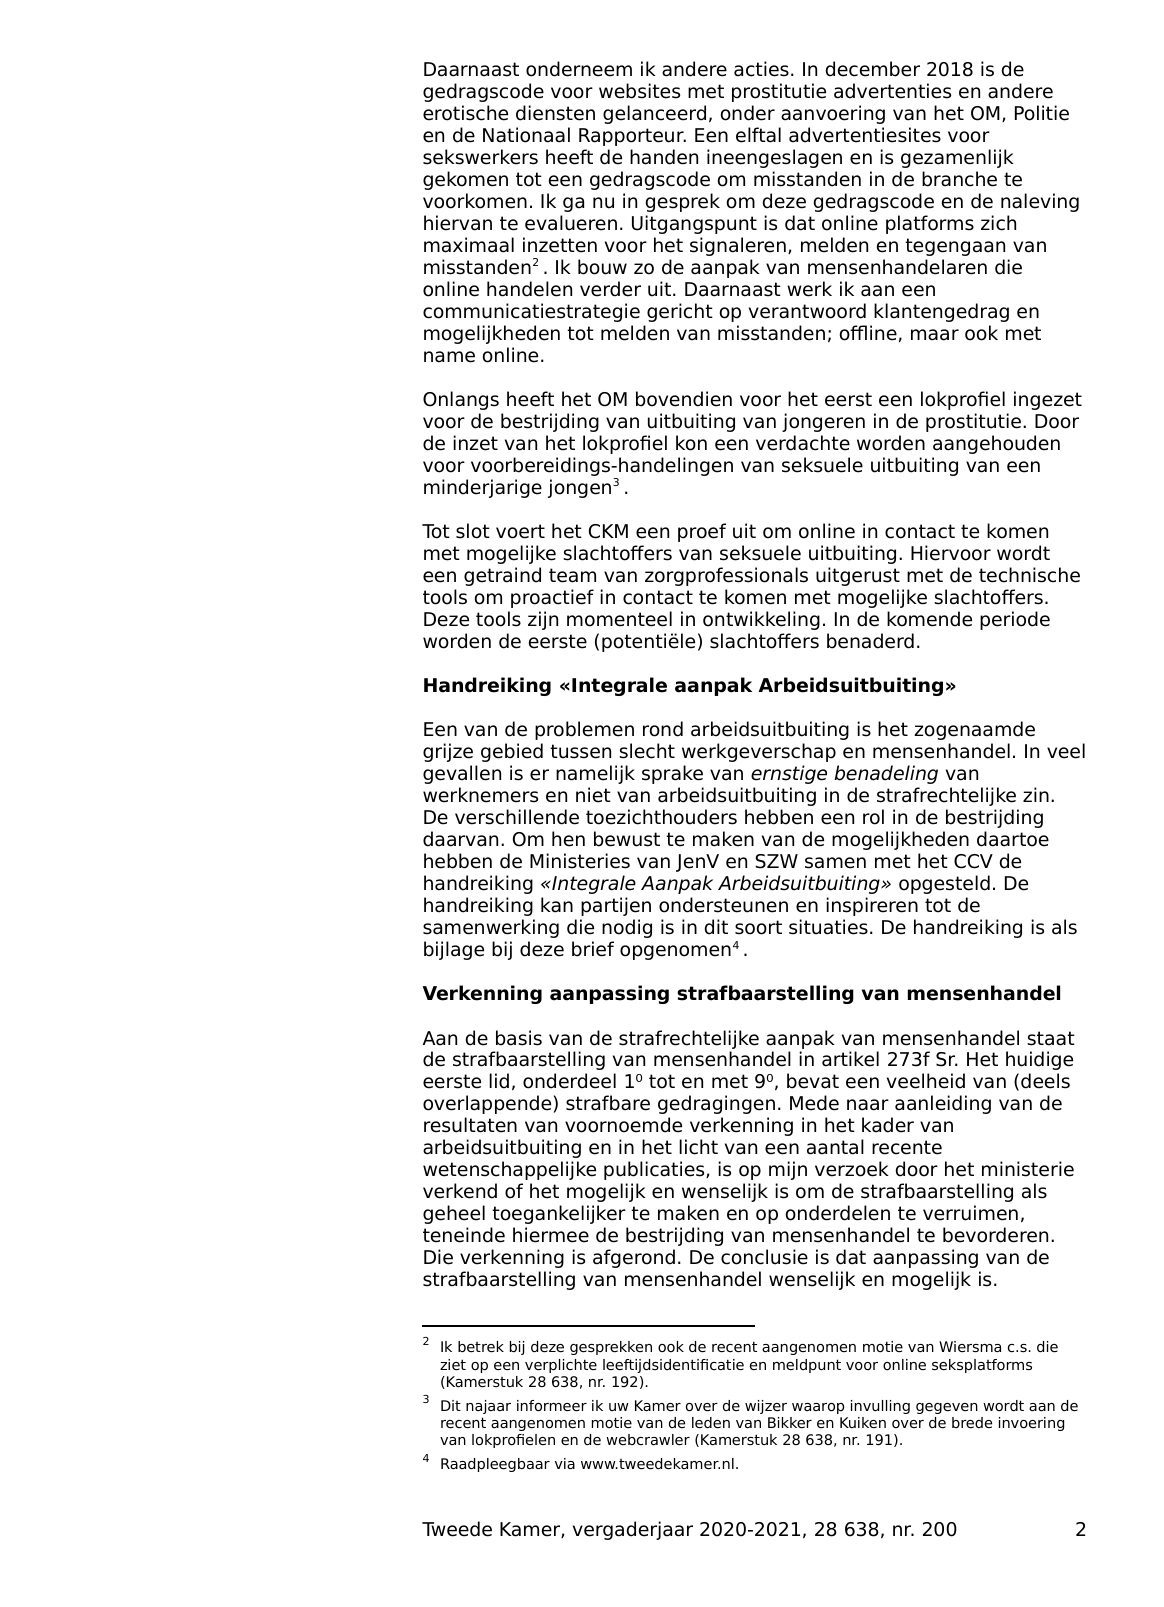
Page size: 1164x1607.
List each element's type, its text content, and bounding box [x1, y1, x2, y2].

text Tot slot voert het CKM een proef uit om online in contact te komen met mogelijke slachtoffers van seksuele uitbuiting. Hiervoor wordt een getraind team van zorgprofessionals uitgerust met de technische tools om proactief in contact te komen met mogelijke slachtoffers. Deze tools zijn momenteel in ontwikkeling. In de komende periode worden de eerste (potentiële) slachtoffers benaderd. [422, 521, 1087, 653]
text Een van de problemen rond arbeidsuitbuiting is het zogenaamde grijze gebied tussen slecht werkgeverschap en mensenhandel. In veel gevallen is er namelijk sprake van ernstige benadeling van werknemers en niet van arbeidsuitbuiting in de strafrechtelijke zin. De verschillende toezichthouders hebben een rol in de bestrijding daarvan. Om hen bewust te maken van de mogelijkheden daartoe hebben de Ministeries van JenV en SZW samen met het CCV de handreiking «Integrale Aanpak Arbeidsuitbuiting» opgesteld. De handreiking kan partijen ondersteunen en inspireren tot de samenwerking die nodig is in dit soort situaties. De handreiking is als bijlage bij deze brief opgenomen. [422, 719, 1087, 961]
text Onlangs heeft het OM bovendien voor het eerst een lokprofiel ingezet voor de bestrijding van uitbuiting van jongeren in de prostitutie. Door de inzet van het lokprofiel kon een verdachte worden aangehouden voor voorbereidings-handelingen van seksuele uitbuiting van een minderjarige jongen. [422, 389, 1087, 499]
subtitle Verkenning aanpassing strafbaarstelling van mensenhandel [422, 983, 1087, 1005]
text Ik betrek bij deze gesprekken ook de recent aangenomen motie van Wiersma c.s. die ziet op een verplichte leeftijdsidentificatie en meldpunt voor online seksplatforms (Kamerstuk 28 638, nr. 192). [422, 1335, 1087, 1391]
text Daarnaast onderneem ik andere acties. In december 2018 is de gedragscode voor websites met prostitutie advertenties en andere erotische diensten gelanceerd, onder aanvoering van het OM, Politie en de Nationaal Rapporteur. Een elftal advertentiesites voor sekswerkers heeft de handen ineengeslagen en is gezamenlijk gekomen tot een gedragscode om misstanden in de branche te voorkomen. Ik ga nu in gesprek om deze gedragscode en de naleving hiervan te evalueren. Uitgangspunt is dat online platforms zich maximaal inzetten voor het signaleren, melden en tegengaan van misstanden. Ik bouw zo de aanpak van mensenhandelaren die online handelen verder uit. Daarnaast werk ik aan een communicatiestrategie gericht op verantwoord klantengedrag en mogelijkheden tot melden van misstanden; offline, maar ook met name online. [422, 59, 1087, 367]
text Raadpleegbaar via www.tweedekamer.nl. [422, 1452, 1087, 1474]
text Dit najaar informeer ik uw Kamer over de wijzer waarop invulling gegeven wordt aan de recent aangenomen motie van de leden van Bikker en Kuiken over de brede invoering van lokprofielen en de webcrawler (Kamerstuk 28 638, nr. 191). [422, 1393, 1087, 1449]
subtitle Handreiking «Integrale aanpak Arbeidsuitbuiting» [422, 675, 1087, 697]
text Aan de basis van de strafrechtelijke aanpak van mensenhandel staat de strafbaarstelling van mensenhandel in artikel 273f Sr. Het huidige eerste lid, onderdeel 1⁰ tot en met 9⁰, bevat een veelheid van (deels overlappende) strafbare gedragingen. Mede naar aanleiding van de resultaten van voornoemde verkenning in het kader van arbeidsuitbuiting en in het licht van een aantal recente wetenschappelijke publicaties, is op mijn verzoek door het ministerie verkend of het mogelijk en wenselijk is om de strafbaarstelling als geheel toegankelijker te maken en op onderdelen te verruimen, teneinde hiermee de bestrijding van mensenhandel te bevorderen. Die verkenning is afgerond. De conclusie is dat aanpassing van de strafbaarstelling van mensenhandel wenselijk en mogelijk is. [422, 1027, 1087, 1291]
